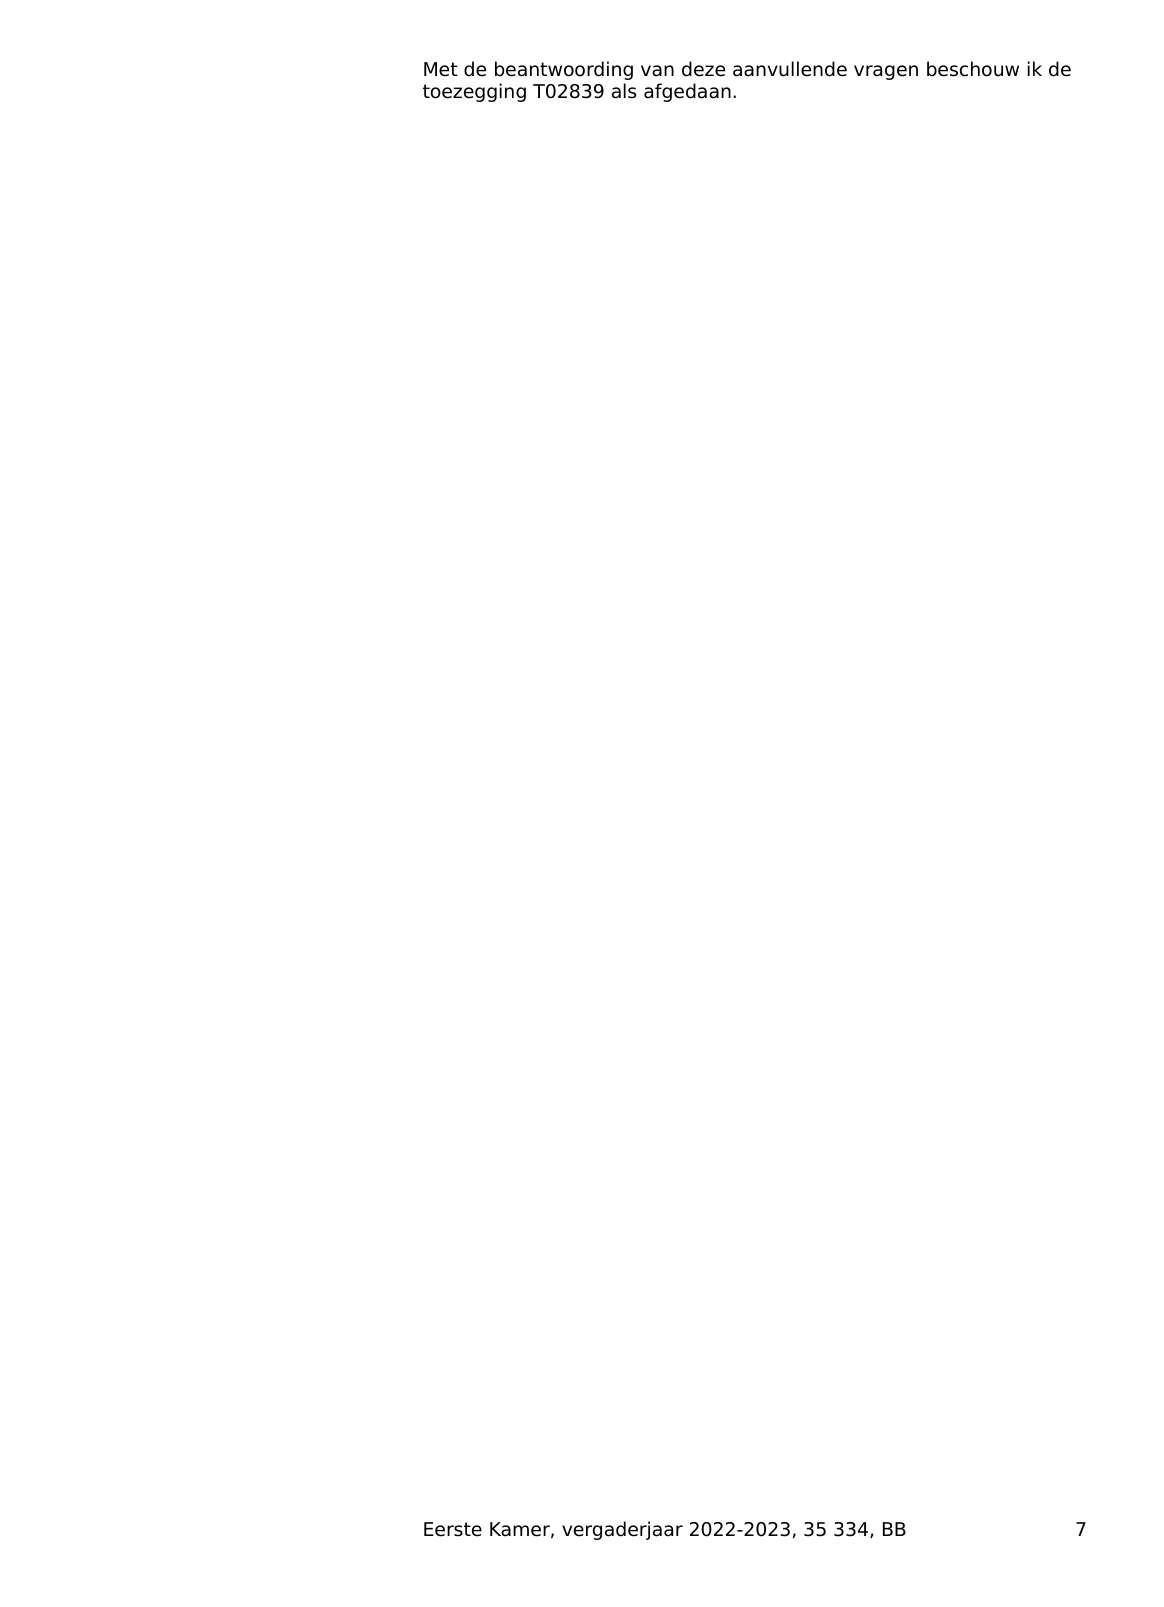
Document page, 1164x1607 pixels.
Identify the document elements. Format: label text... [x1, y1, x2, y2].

text Met de beantwoording van deze aanvullende vragen beschouw ik de toezegging T02839 als afgedaan. [422, 59, 1087, 103]
